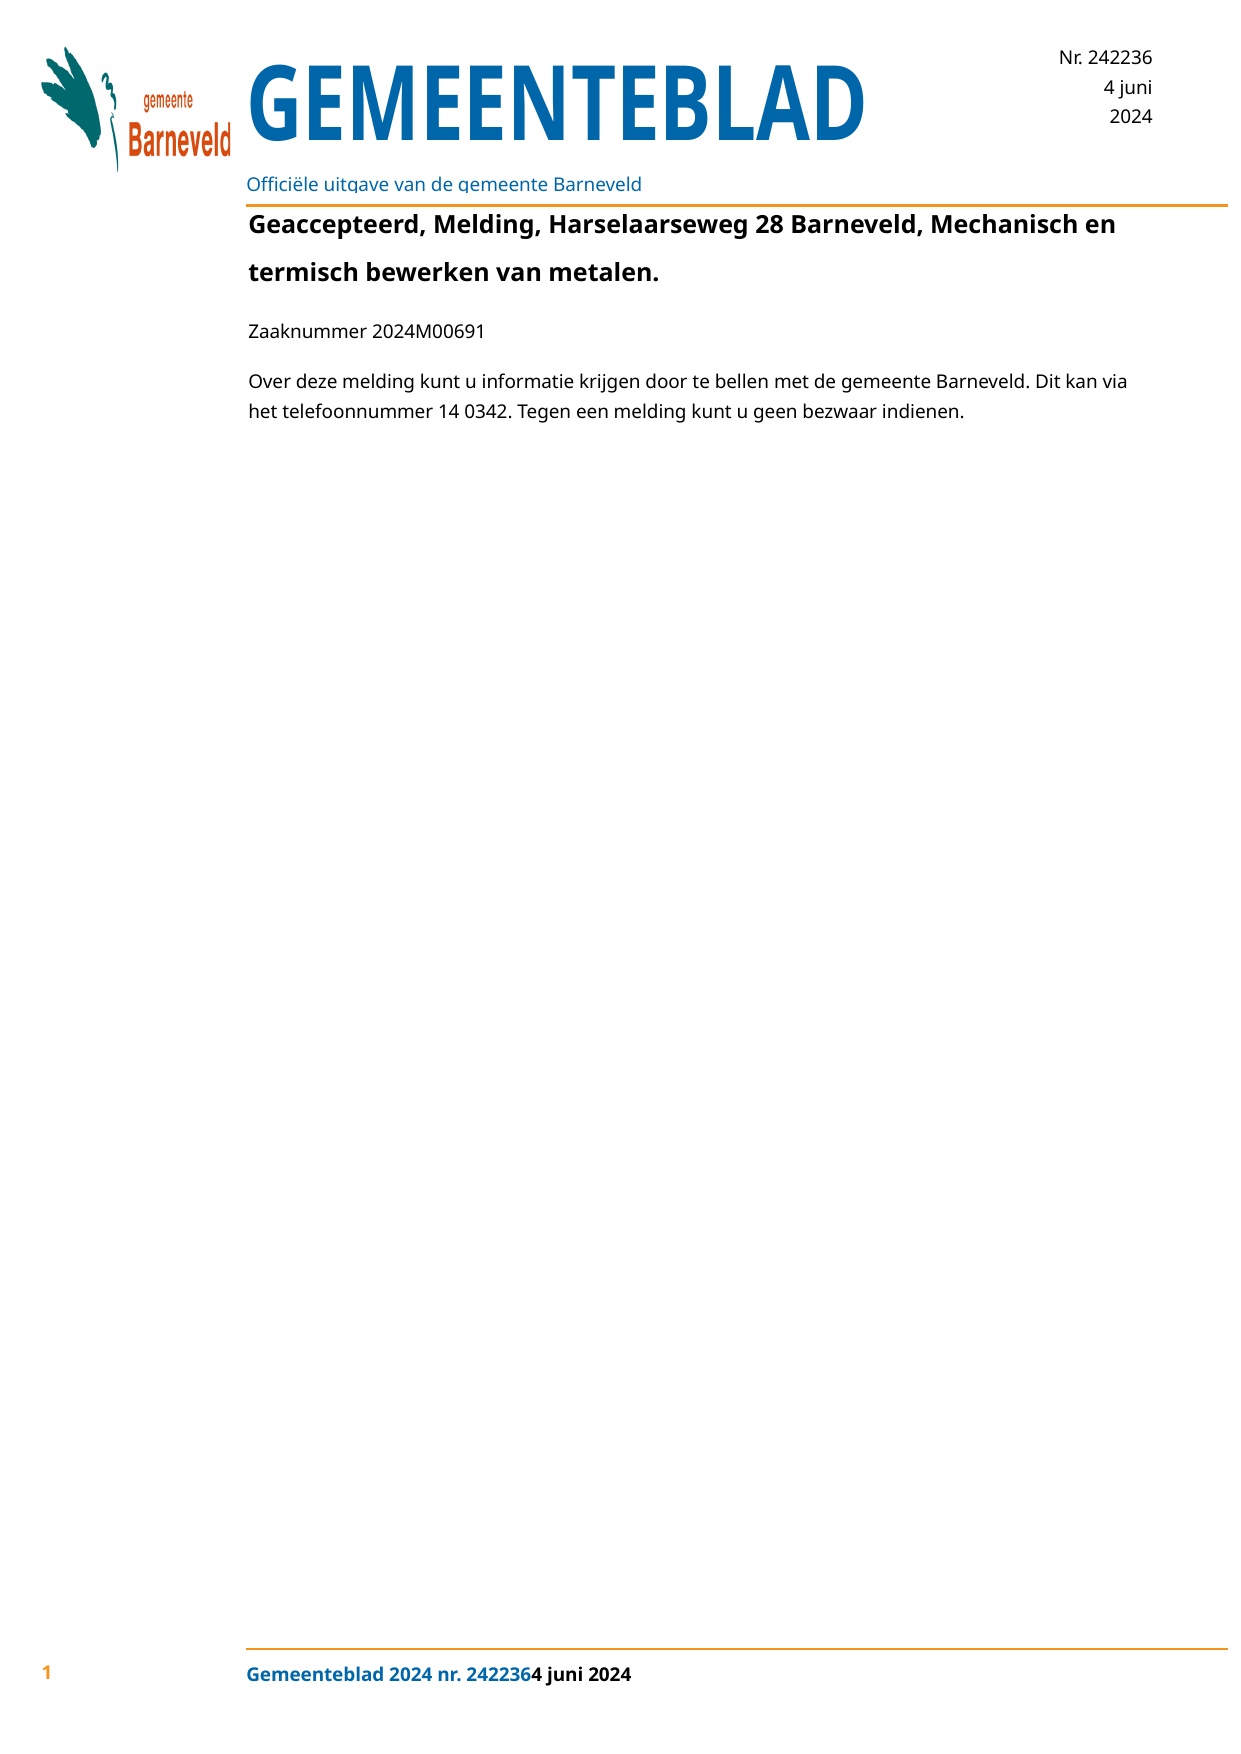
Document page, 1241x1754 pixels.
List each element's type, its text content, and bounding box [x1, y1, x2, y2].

text Zaaknummer 2024M00691 [248, 318, 1152, 344]
picture [41, 47, 231, 172]
text Over deze melding kunt u informatie krijgen door te bellen met de gemeente Barneveld. Dit kan via het telefoonnummer 14 0342. Tegen een melding kunt u geen bezwaar indienen. [248, 368, 1152, 424]
text Geaccepteerd, Melding, Harselaarseweg 28 Barneveld, Mechanisch en termisch bewerken van metalen. [248, 207, 1152, 288]
